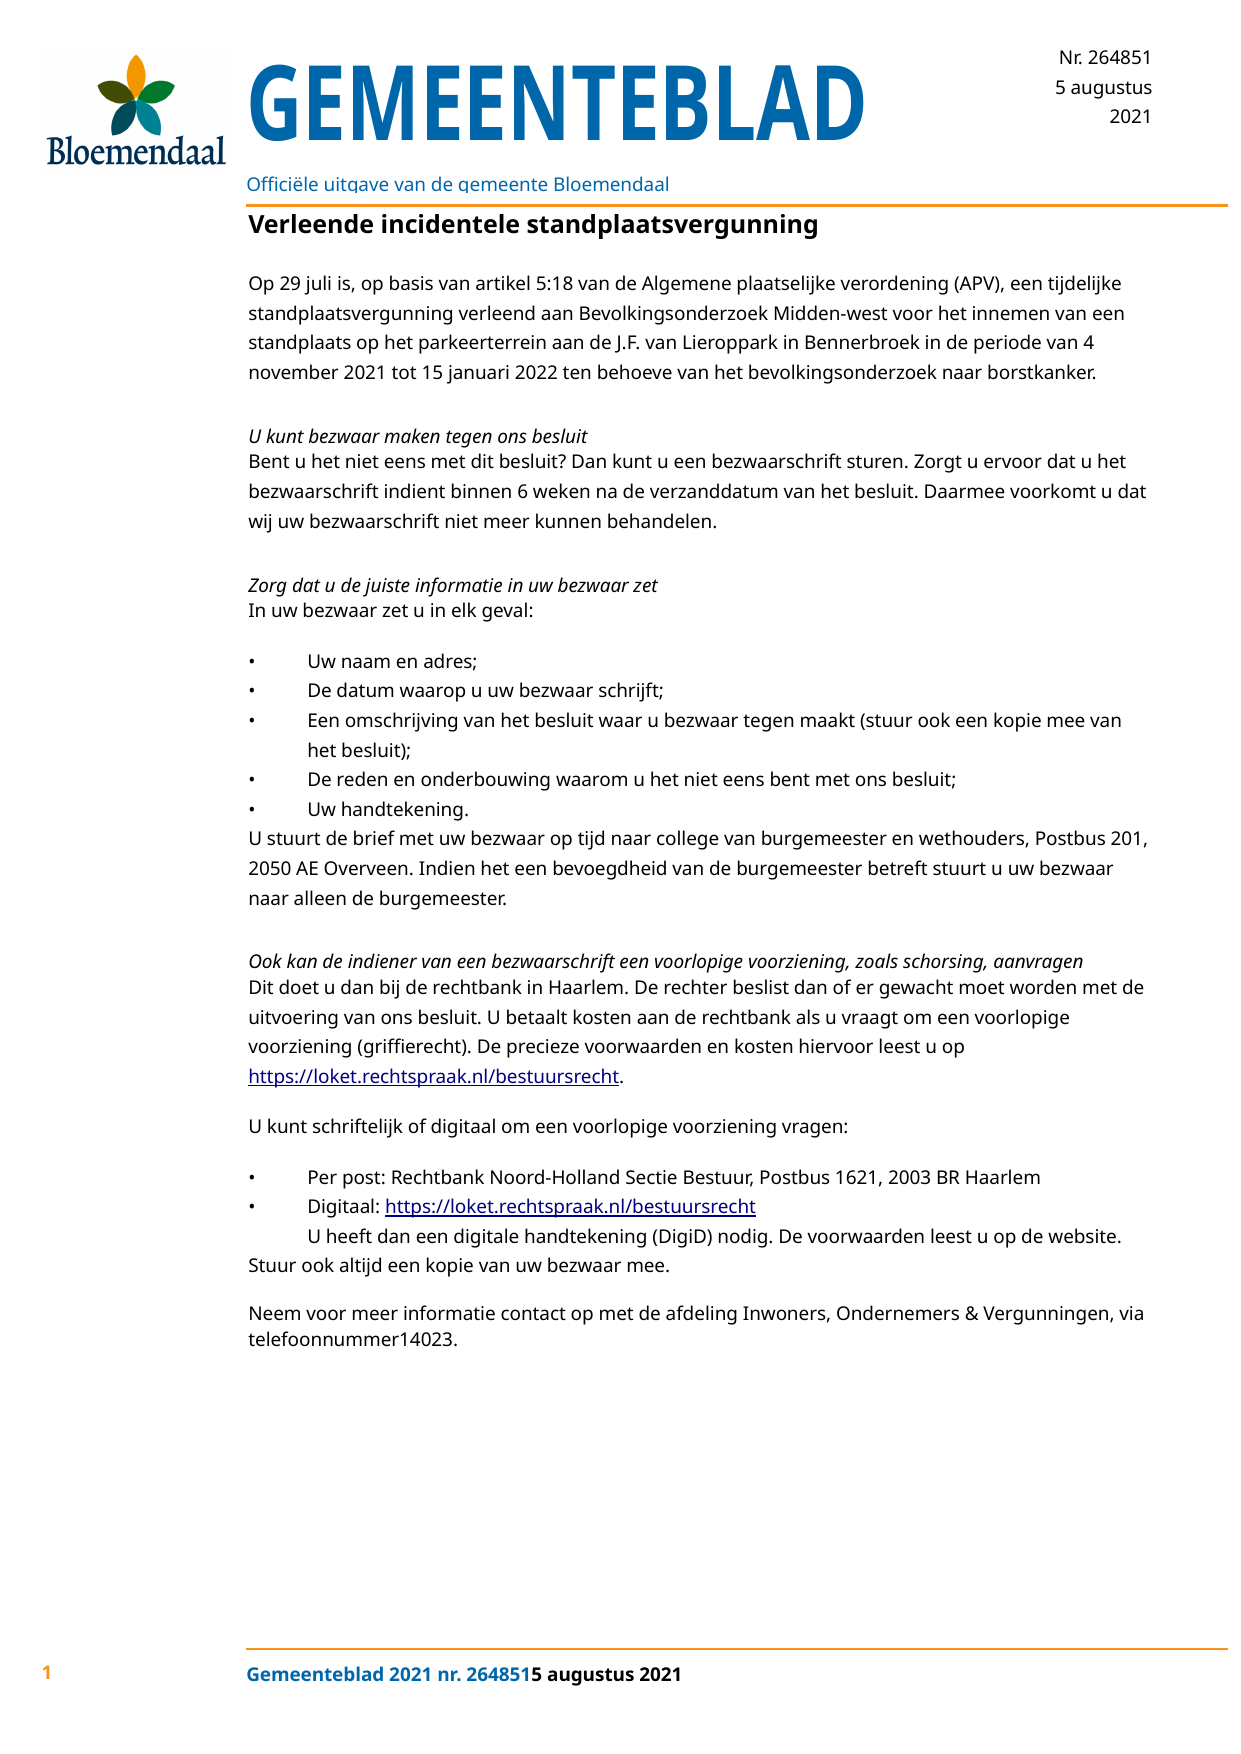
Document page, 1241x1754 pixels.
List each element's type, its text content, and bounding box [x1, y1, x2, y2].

text Dit doet u dan bij de rechtbank in Haarlem. De rechter beslist dan of er gewacht moet worden met de uitvoering van ons besluit. U betaalt kosten aan de rechtbank als u vraagt om een voorlopige voorziening (griffierecht). De precieze voorwaarden en kosten hiervoor leest u op https://loket.rechtspraak.nl/bestuursrecht. [248, 974, 1152, 1089]
text U kunt bezwaar maken tegen ons besluit [248, 423, 1152, 449]
text Op 29 juli is, op basis van artikel 5:18 van de Algemene plaatselijke verordening (APV), een tijdelijke standplaatsvergunning verleend aan Bevolkingsonderzoek Midden-west voor het innemen van een standplaats op het parkeerterrein aan de J.F. van Lieroppark in Bennerbroek in de periode van 4 november 2021 tot 15 januari 2022 ten behoeve van het bevolkingsonderzoek naar borstkanker. [248, 270, 1152, 385]
text In uw bezwaar zet u in elk geval: [248, 598, 1152, 623]
list De datum waarop u uw bezwaar schrijft; [248, 678, 1152, 703]
list De reden en onderbouwing waarom u het niet eens bent met ons besluit; [248, 766, 1152, 792]
picture [41, 47, 231, 172]
list U heeft dan een digitale handtekening (DigiD) nodig. De voorwaarden leest u op de website. [248, 1223, 1152, 1249]
text Stuur ook altijd een kopie van uw bezwaar mee. [248, 1253, 1152, 1278]
list Per post: Rechtbank Noord-Holland Sectie Bestuur, Postbus 1621, 2003 BR Haarlem [248, 1164, 1152, 1190]
list Digitaal: https://loket.rechtspraak.nl/bestuursrecht [248, 1193, 1152, 1219]
text Zorg dat u de juiste informatie in uw bezwaar zet [248, 572, 1152, 598]
list Uw handtekening. [248, 796, 1152, 822]
text Verleende incidentele standplaatsvergunning [248, 207, 1152, 241]
list Uw naam en adres; [248, 648, 1152, 674]
text U stuurt de brief met uw bezwaar op tijd naar college van burgemeester en wethouders, Postbus 201, 2050 AE Overveen. Indien het een bevoegdheid van de burgemeester betreft stuurt u uw bezwaar naar alleen de burgemeester. [248, 826, 1152, 910]
text Ook kan de indiener van een bezwaarschrift een voorlopige voorziening, zoals schorsing, aanvragen [248, 949, 1152, 974]
text Neem voor meer informatie contact op met de afdeling Inwoners, Ondernemers & Vergunningen, via telefoonnummer14023. [248, 1301, 1152, 1352]
list Een omschrijving van het besluit waar u bezwaar tegen maakt (stuur ook een kopie mee van het besluit); [248, 707, 1152, 762]
text Bent u het niet eens met dit besluit? Dan kunt u een bezwaarschrift sturen. Zorgt u ervoor dat u het bezwaarschrift indient binnen 6 weken na de verzanddatum van het besluit. Daarmee voorkomt u dat wij uw bezwaarschrift niet meer kunnen behandelen. [248, 449, 1152, 534]
text U kunt schriftelijk of digitaal om een voorlopige voorziening vragen: [248, 1113, 1152, 1139]
